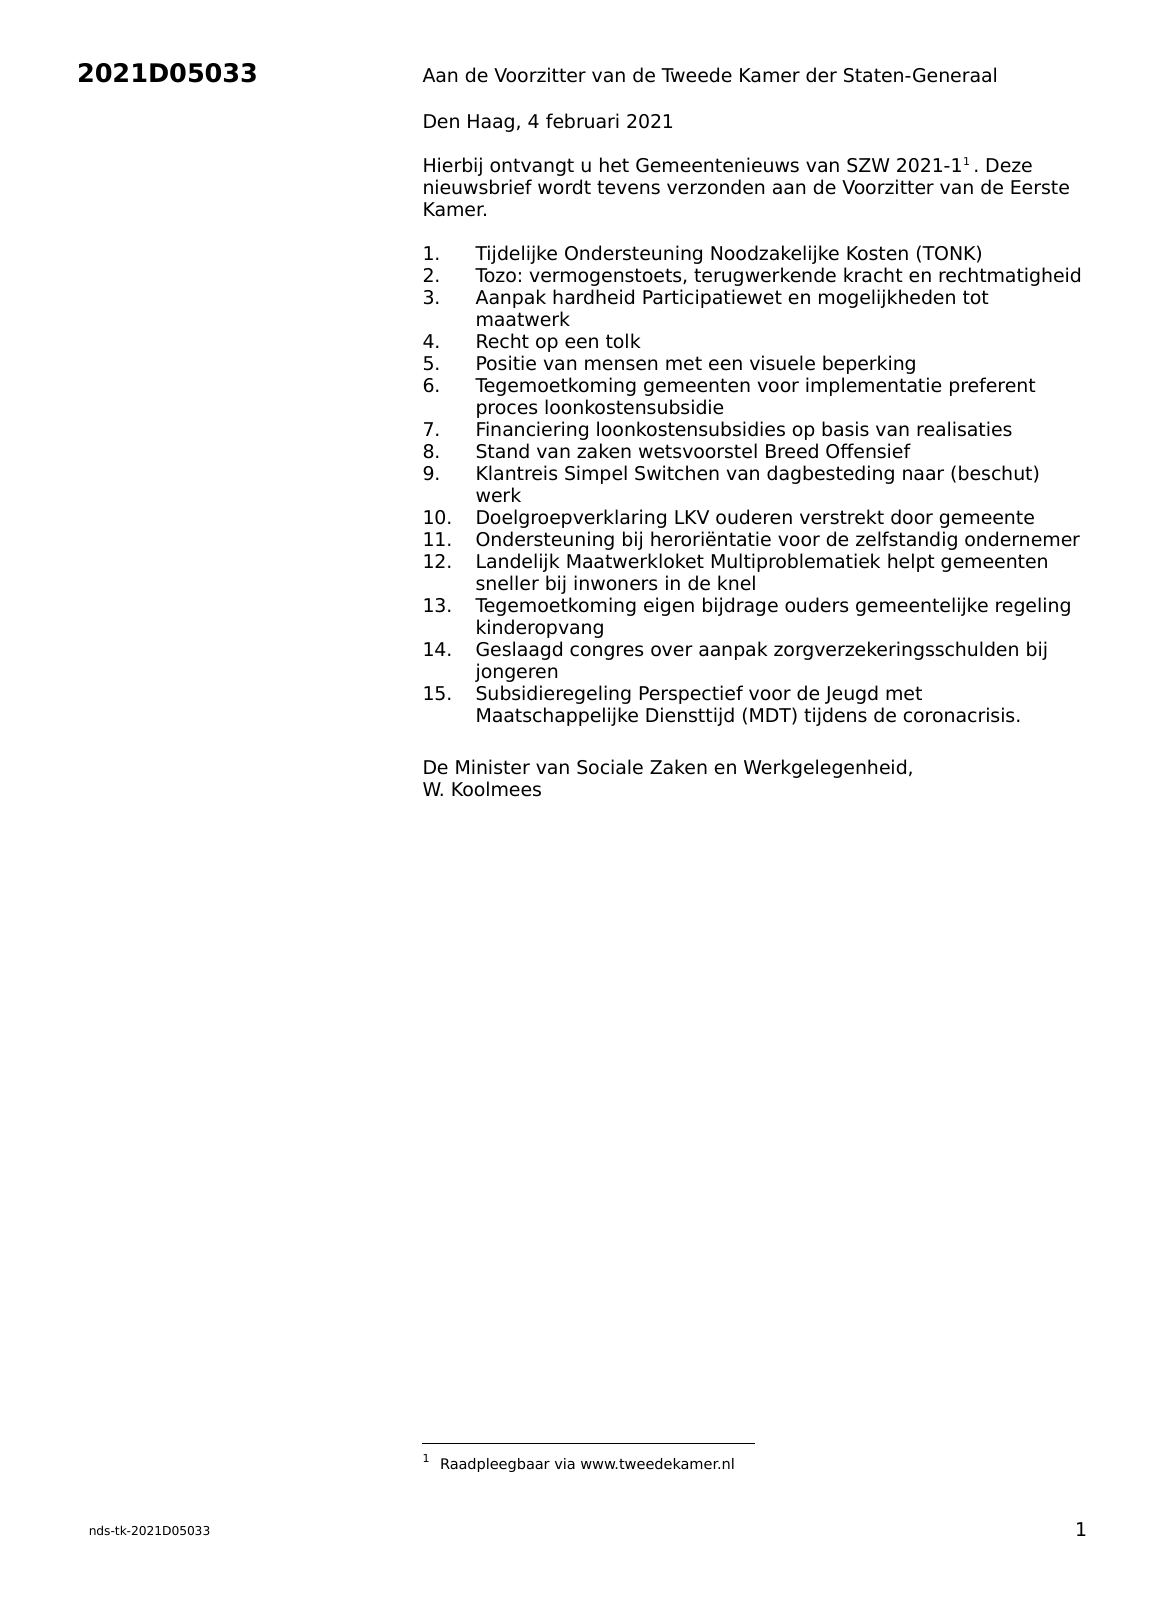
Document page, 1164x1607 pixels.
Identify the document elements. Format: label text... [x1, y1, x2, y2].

text 11. Ondersteuning bij heroriëntatie voor de zelfstandig ondernemer [422, 529, 1087, 551]
text 7. Financiering loonkostensubsidies op basis van realisaties [422, 419, 1087, 441]
text 2. Tozo: vermogenstoets, terugwerkende kracht en rechtmatigheid [422, 265, 1087, 287]
text 12. Landelijk Maatwerkloket Multiproblematiek helpt gemeenten sneller bij inwoners in de knel [422, 551, 1087, 595]
text 2021D05033 Aan de Voorzitter van de Tweede Kamer der Staten-Generaal [77, 59, 1087, 89]
text 9. Klantreis Simpel Switchen van dagbesteding naar (beschut) werk [422, 463, 1087, 507]
text 4. Recht op een tolk [422, 331, 1087, 353]
text Den Haag, 4 februari 2021 [422, 111, 1087, 133]
text De Minister van Sociale Zaken en Werkgelegenheid, W. Koolmees [422, 757, 1087, 801]
text 8. Stand van zaken wetsvoorstel Breed Offensief [422, 441, 1087, 463]
text 3. Aanpak hardheid Participatiewet en mogelijkheden tot maatwerk [422, 287, 1087, 331]
text 15. Subsidieregeling Perspectief voor de Jeugd met Maatschappelijke Diensttijd (MDT) tijdens de coronacrisis. [422, 683, 1087, 727]
text Hierbij ontvangt u het Gemeentenieuws van SZW 2021-1. Deze nieuwsbrief wordt tevens verzonden aan de Voorzitter van de Eerste Kamer. [422, 155, 1087, 221]
text Raadpleegbaar via www.tweedekamer.nl [422, 1452, 1087, 1474]
text 10. Doelgroepverklaring LKV ouderen verstrekt door gemeente [422, 507, 1087, 529]
text 5. Positie van mensen met een visuele beperking [422, 353, 1087, 375]
text nds-tk-2021D05033 [88, 1524, 323, 1538]
text 14. Geslaagd congres over aanpak zorgverzekeringsschulden bij jongeren [422, 639, 1087, 683]
text 1. Tijdelijke Ondersteuning Noodzakelijke Kosten (TONK) [422, 243, 1087, 265]
text 13. Tegemoetkoming eigen bijdrage ouders gemeentelijke regeling kinderopvang [422, 595, 1087, 639]
text 6. Tegemoetkoming gemeenten voor implementatie preferent proces loonkostensubsidie [422, 375, 1087, 419]
